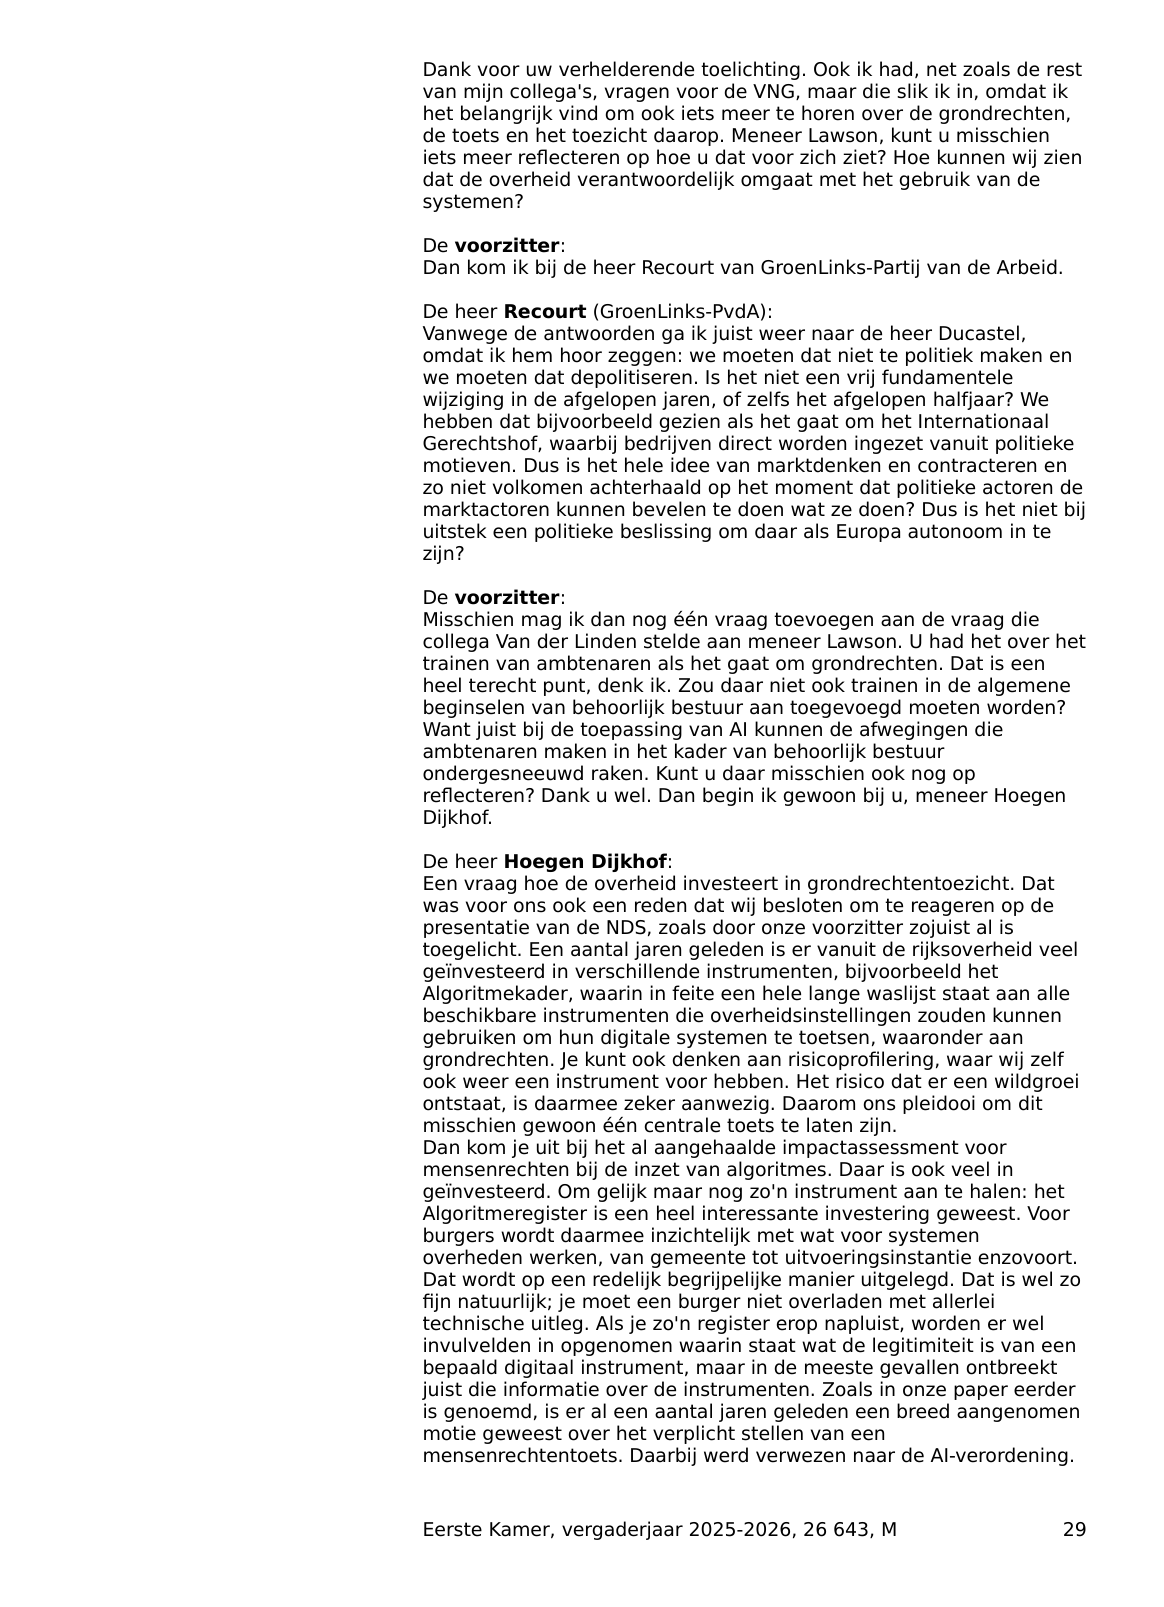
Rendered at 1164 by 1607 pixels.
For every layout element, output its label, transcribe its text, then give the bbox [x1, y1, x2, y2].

text Misschien mag ik dan nog één vraag toevoegen aan de vraag die collega Van der Linden stelde aan meneer Lawson. U had het over het trainen van ambtenaren als het gaat om grondrechten. Dat is een heel terecht punt, denk ik. Zou daar niet ook trainen in de algemene beginselen van behoorlijk bestuur aan toegevoegd moeten worden? Want juist bij de toepassing van AI kunnen de afwegingen die ambtenaren maken in het kader van behoorlijk bestuur ondergesneeuwd raken. Kunt u daar misschien ook nog op reflecteren? Dank u wel. Dan begin ik gewoon bij u, meneer Hoegen Dijkhof. [422, 609, 1087, 829]
text De voorzitter: [422, 587, 1087, 609]
text Vanwege de antwoorden ga ik juist weer naar de heer Ducastel, omdat ik hem hoor zeggen: we moeten dat niet te politiek maken en we moeten dat depolitiseren. Is het niet een vrij fundamentele wijziging in de afgelopen jaren, of zelfs het afgelopen halfjaar? We hebben dat bijvoorbeeld gezien als het gaat om het Internationaal Gerechtshof, waarbij bedrijven direct worden ingezet vanuit politieke motieven. Dus is het hele idee van marktdenken en contracteren en zo niet volkomen achterhaald op het moment dat politieke actoren de marktactoren kunnen bevelen te doen wat ze doen? Dus is het niet bij uitstek een politieke beslissing om daar als Europa autonoom in te zijn? [422, 323, 1087, 565]
text De heer Recourt (GroenLinks-PvdA): [422, 301, 1087, 323]
text De voorzitter: [422, 235, 1087, 257]
text Dan kom ik bij de heer Recourt van GroenLinks-Partij van de Arbeid. [422, 257, 1087, 279]
text Dank voor uw verhelderende toelichting. Ook ik had, net zoals de rest van mijn collega's, vragen voor de VNG, maar die slik ik in, omdat ik het belangrijk vind om ook iets meer te horen over de grondrechten, de toets en het toezicht daarop. Meneer Lawson, kunt u misschien iets meer reflecteren op hoe u dat voor zich ziet? Hoe kunnen wij zien dat de overheid verantwoordelijk omgaat met het gebruik van de systemen? [422, 59, 1087, 213]
text De heer Hoegen Dijkhof: [422, 851, 1087, 873]
text Een vraag hoe de overheid investeert in grondrechtentoezicht. Dat was voor ons ook een reden dat wij besloten om te reageren op de presentatie van de NDS, zoals door onze voorzitter zojuist al is toegelicht. Een aantal jaren geleden is er vanuit de rijksoverheid veel geïnvesteerd in verschillende instrumenten, bijvoorbeeld het Algoritmekader, waarin in feite een hele lange waslijst staat aan alle beschikbare instrumenten die overheidsinstellingen zouden kunnen gebruiken om hun digitale systemen te toetsen, waaronder aan grondrechten. Je kunt ook denken aan risicoprofilering, waar wij zelf ook weer een instrument voor hebben. Het risico dat er een wildgroei ontstaat, is daarmee zeker aanwezig. Daarom ons pleidooi om dit misschien gewoon één centrale toets te laten zijn. [422, 873, 1087, 1137]
text Dan kom je uit bij het al aangehaalde impactassessment voor mensenrechten bij de inzet van algoritmes. Daar is ook veel in geïnvesteerd. Om gelijk maar nog zo'n instrument aan te halen: het Algoritmeregister is een heel interessante investering geweest. Voor burgers wordt daarmee inzichtelijk met wat voor systemen overheden werken, van gemeente tot uitvoeringsinstantie enzovoort. Dat wordt op een redelijk begrijpelijke manier uitgelegd. Dat is wel zo fijn natuurlijk; je moet een burger niet overladen met allerlei technische uitleg. Als je zo'n register erop napluist, worden er wel invulvelden in opgenomen waarin staat wat de legitimiteit is van een bepaald digitaal instrument, maar in de meeste gevallen ontbreekt juist die informatie over de instrumenten. Zoals in onze paper eerder is genoemd, is er al een aantal jaren geleden een breed aangenomen motie geweest over het verplicht stellen van een mensenrechtentoets. Daarbij werd verwezen naar de AI-verordening. [422, 1137, 1087, 1467]
